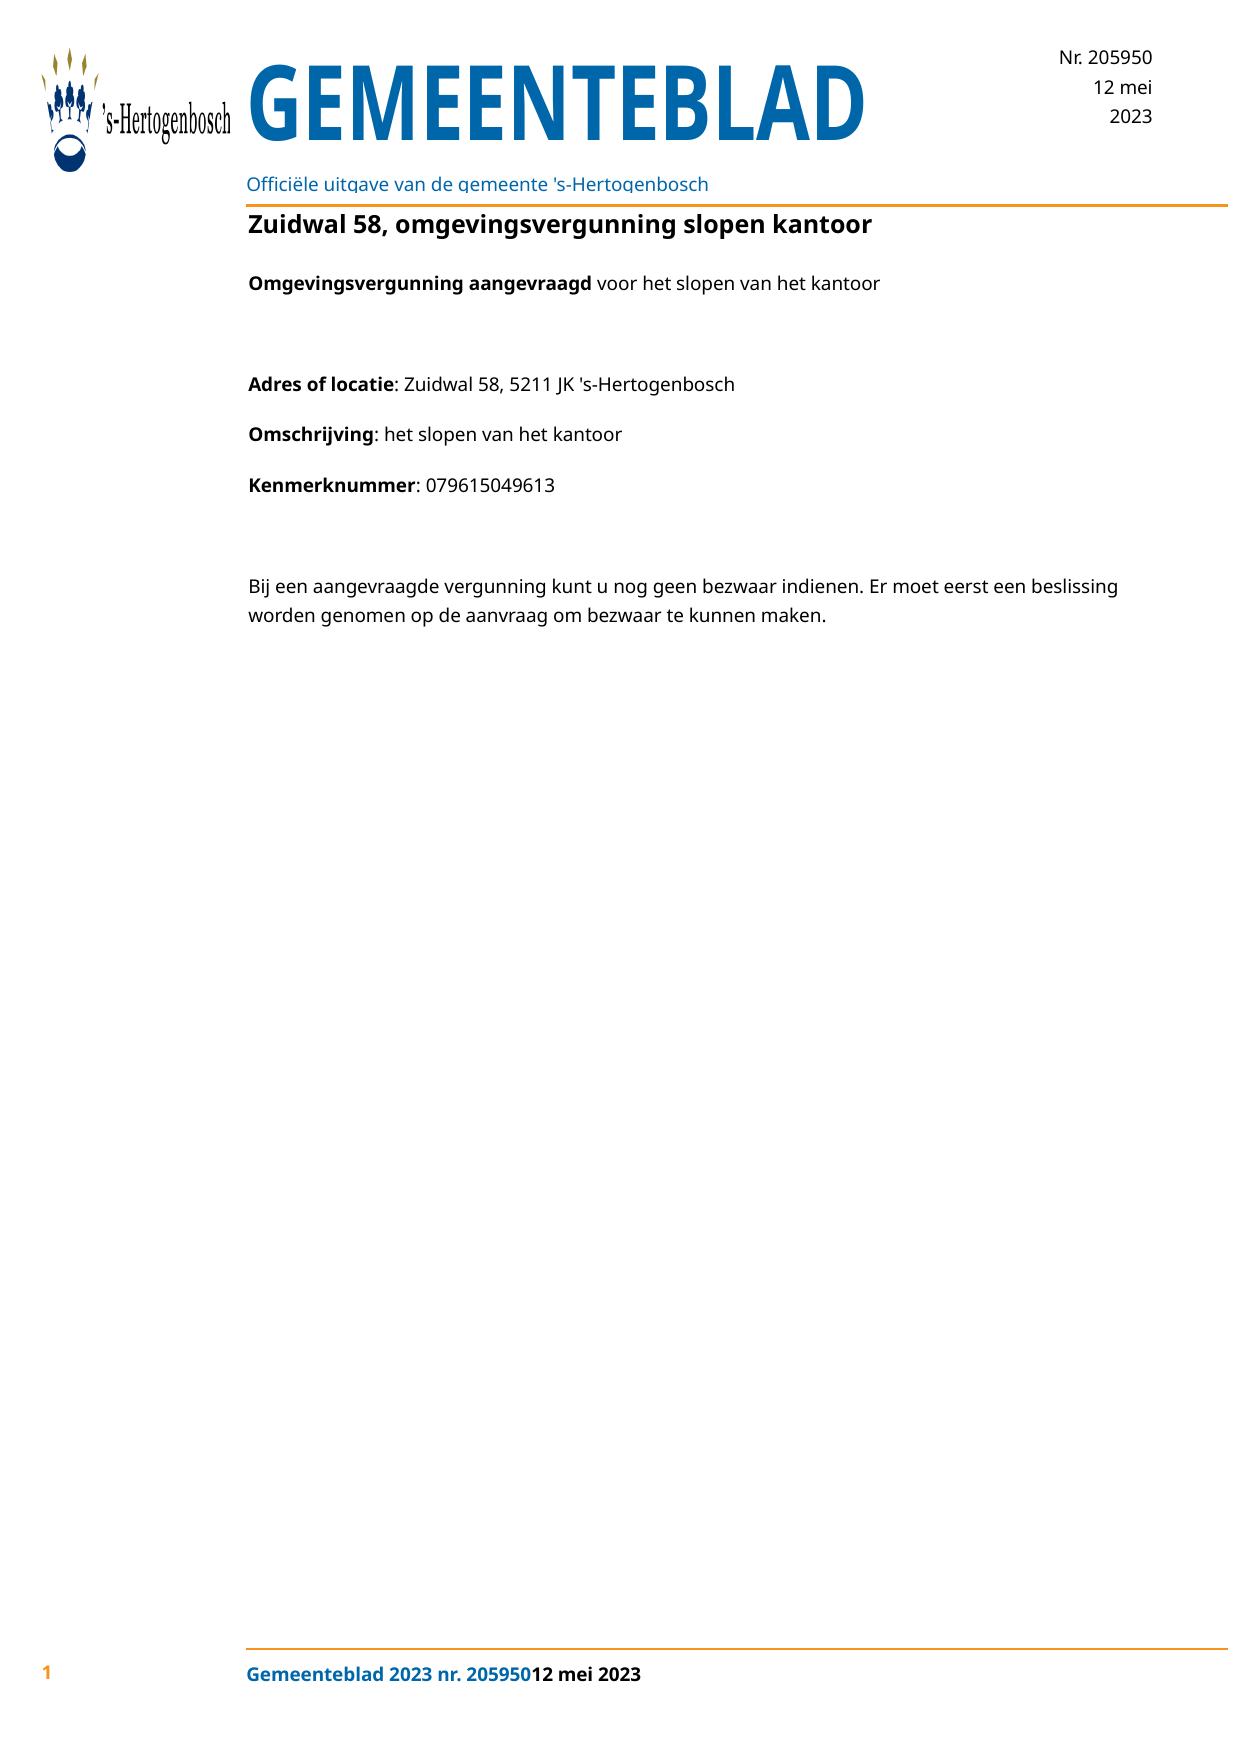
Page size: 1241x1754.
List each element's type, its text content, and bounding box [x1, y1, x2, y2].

text Zuidwal 58, omgevingsvergunning slopen kantoor [248, 207, 1152, 241]
text Bij een aangevraagde vergunning kunt u nog geen bezwaar indienen. Er moet eerst een beslissing worden genomen op de aanvraag om bezwaar te kunnen maken. [248, 573, 1152, 628]
text Kenmerknummer: 079615049613 [248, 472, 1152, 498]
text Adres of locatie: Zuidwal 58, 5211 JK 's-Hertogenbosch [248, 371, 1152, 397]
text Omgevingsvergunning aangevraagd voor het slopen van het kantoor [248, 270, 1152, 296]
picture [41, 47, 231, 172]
text Omschrijving: het slopen van het kantoor [248, 422, 1152, 447]
